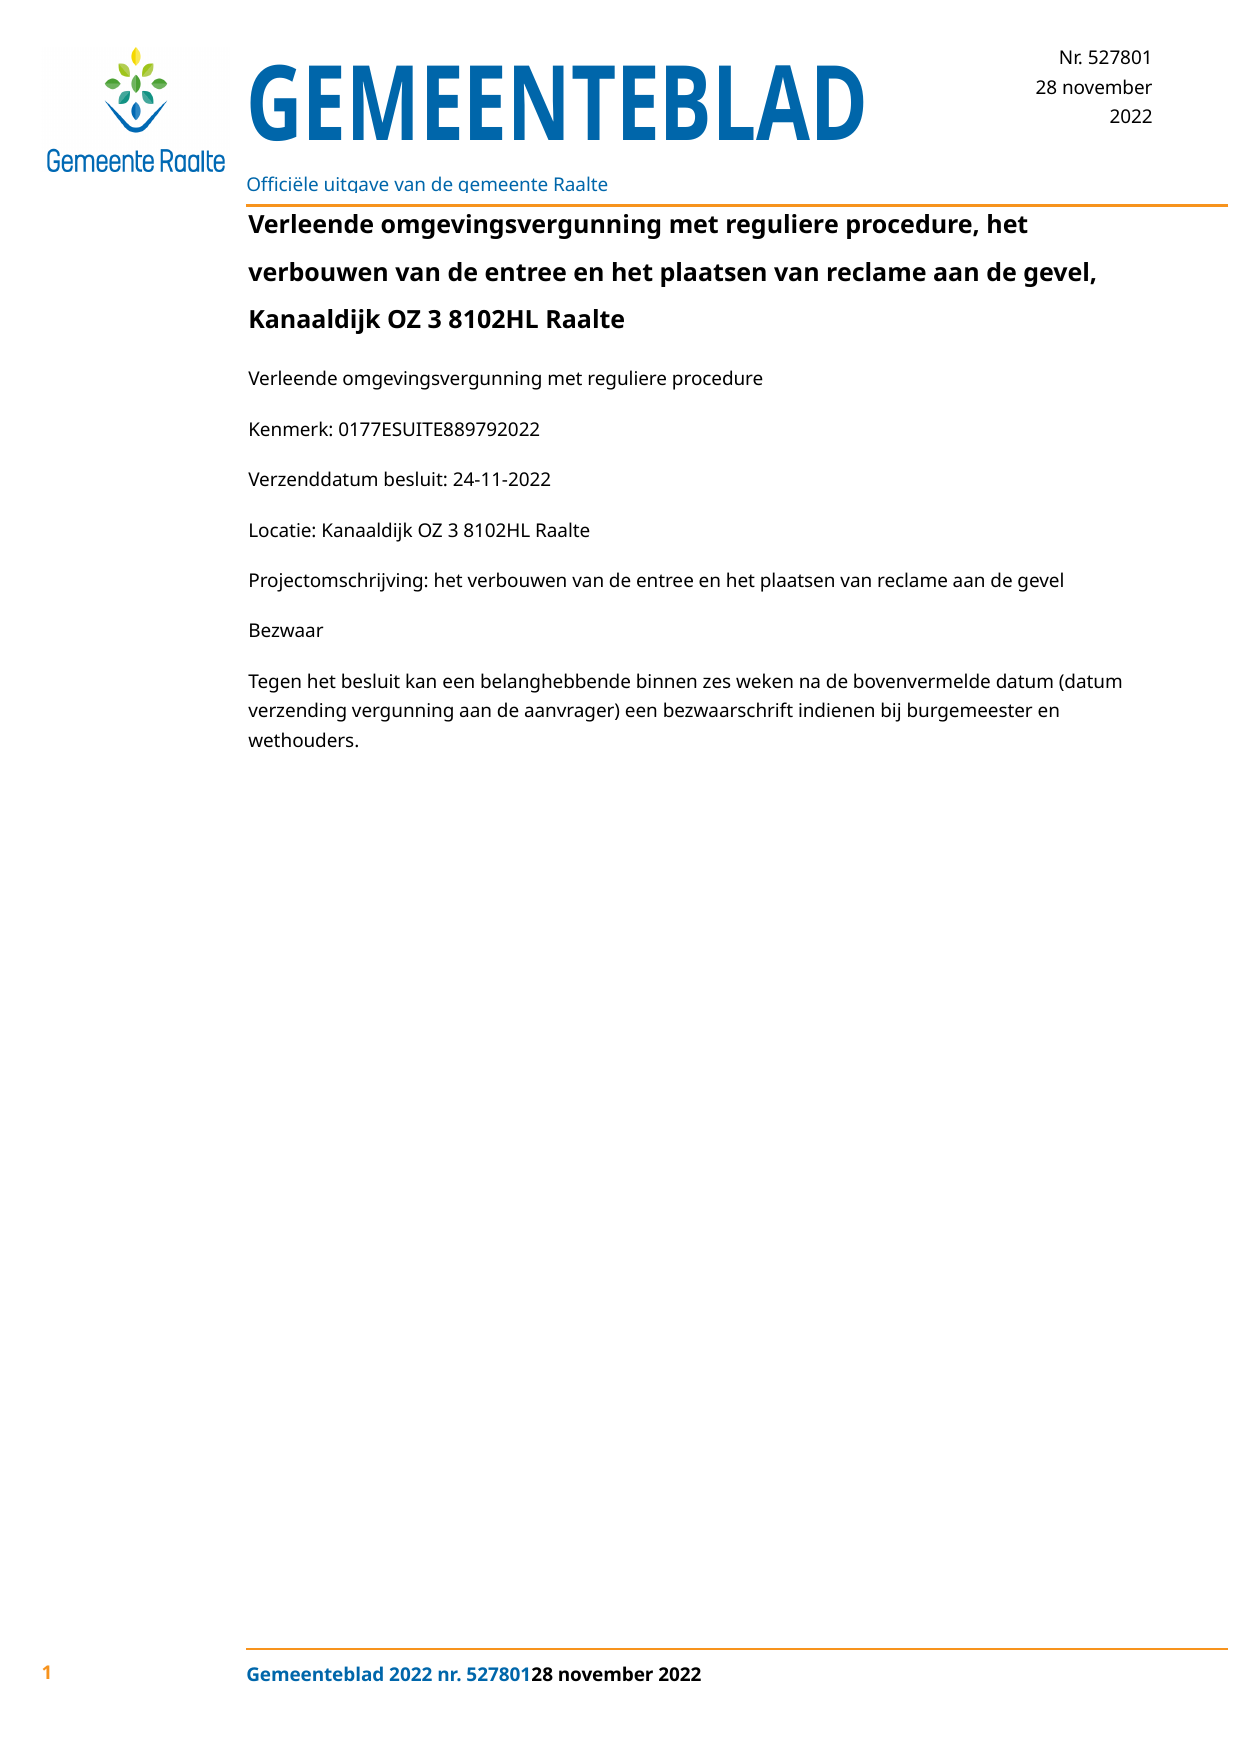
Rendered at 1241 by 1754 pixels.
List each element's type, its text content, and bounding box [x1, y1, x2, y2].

text Verleende omgevingsvergunning met reguliere procedure, het verbouwen van de entree en het plaatsen van reclame aan de gevel, Kanaaldijk OZ 3 8102HL Raalte [248, 207, 1152, 336]
picture [41, 47, 231, 172]
text Projectomschrijving: het verbouwen van de entree en het plaatsen van reclame aan de gevel [248, 567, 1152, 593]
text Verzenddatum besluit: 24-11-2022 [248, 466, 1152, 492]
text Bezwaar [248, 618, 1152, 643]
text Locatie: Kanaaldijk OZ 3 8102HL Raalte [248, 517, 1152, 542]
text Kenmerk: 0177ESUITE889792022 [248, 416, 1152, 442]
text Verleende omgevingsvergunning met reguliere procedure [248, 366, 1152, 391]
text Tegen het besluit kan een belanghebbende binnen zes weken na de bovenvermelde datum (datum verzending vergunning aan de aanvrager) een bezwaarschrift indienen bij burgemeester en wethouders. [248, 668, 1152, 753]
